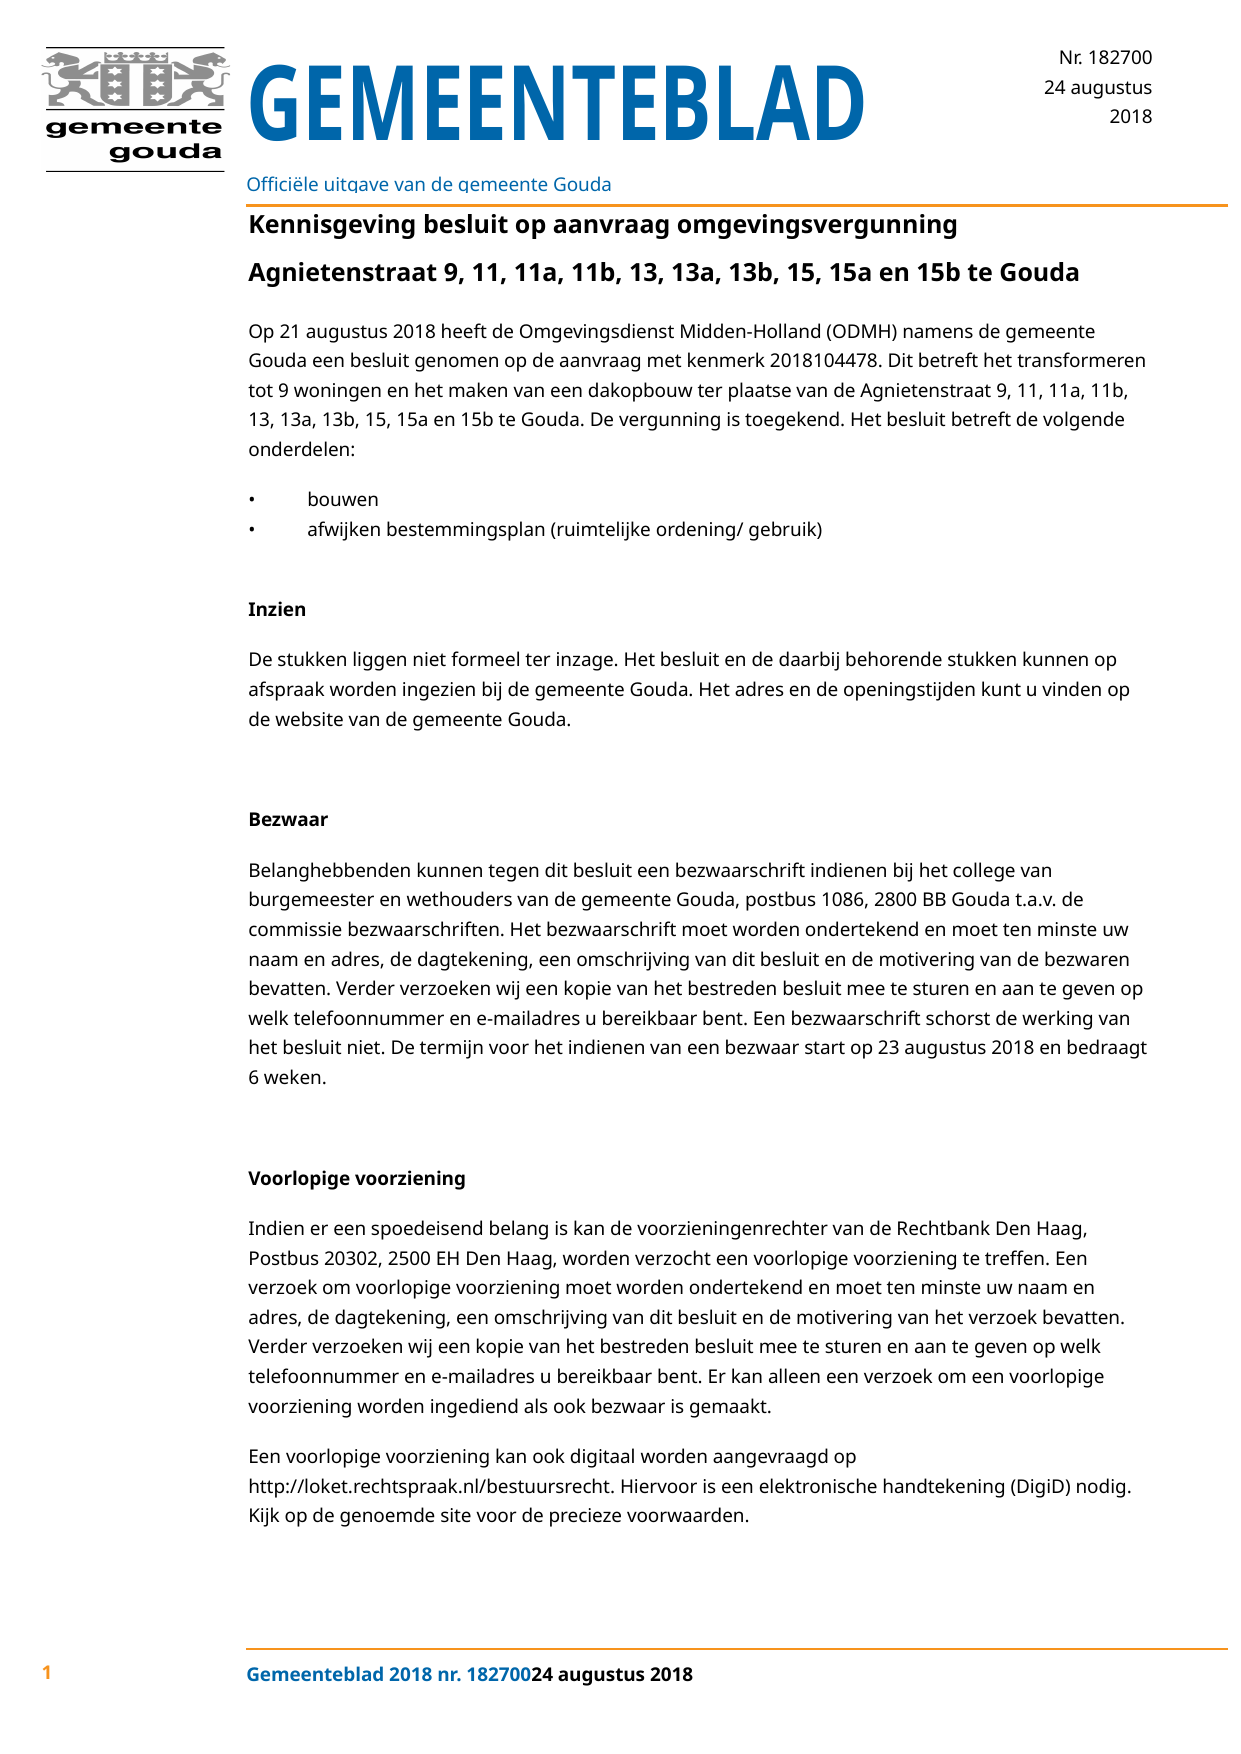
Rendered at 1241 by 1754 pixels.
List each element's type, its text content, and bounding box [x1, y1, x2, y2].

list afwijken bestemmingsplan (ruimtelijke ordening/ gebruik) [248, 516, 1152, 542]
text Indien er een spoedeisend belang is kan de voorzieningenrechter van de Rechtbank Den Haag, Postbus 20302, 2500 EH Den Haag, worden verzocht een voorlopige voorziening te treffen. Een verzoek om voorlopige voorziening moet worden ondertekend en moet ten minste uw naam en adres, de dagtekening, een omschrijving van dit besluit en de motivering van het verzoek bevatten. Verder verzoeken wij een kopie van het bestreden besluit mee te sturen en aan te geven op welk telefoonnummer en e-mailadres u bereikbaar bent. Er kan alleen een verzoek om een voorlopige voorziening worden ingediend als ook bezwaar is gemaakt. [248, 1215, 1152, 1419]
text Bezwaar [248, 807, 1152, 832]
text Op 21 augustus 2018 heeft de Omgevingsdienst Midden-Holland (ODMH) namens de gemeente Gouda een besluit genomen op de aanvraag met kenmerk 2018104478. Dit betreft het transformeren tot 9 woningen en het maken van een dakopbouw ter plaatse van de Agnietenstraat 9, 11, 11a, 11b, 13, 13a, 13b, 15, 15a en 15b te Gouda. De vergunning is toegekend. Het besluit betreft de volgende onderdelen: [248, 318, 1152, 462]
text Belanghebbenden kunnen tegen dit besluit een bezwaarschrift indienen bij het college van burgemeester en wethouders van de gemeente Gouda, postbus 1086, 2800 BB Gouda t.a.v. de commissie bezwaarschriften. Het bezwaarschrift moet worden ondertekend en moet ten minste uw naam en adres, de dagtekening, een omschrijving van dit besluit en de motivering van de bezwaren bevatten. Verder verzoeken wij een kopie van het bestreden besluit mee te sturen en aan te geven op welk telefoonnummer en e-mailadres u bereikbaar bent. Een bezwaarschrift schorst de werking van het besluit niet. De termijn voor het indienen van een bezwaar start op 23 augustus 2018 en bedraagt 6 weken. [248, 857, 1152, 1090]
text Een voorlopige voorziening kan ook digitaal worden aangevraagd op http://loket.rechtspraak.nl/bestuursrecht. Hiervoor is een elektronische handtekening (DigiD) nodig. Kijk op de genoemde site voor de precieze voorwaarden. [248, 1443, 1152, 1528]
text De stukken liggen niet formeel ter inzage. Het besluit en de daarbij behorende stukken kunnen op afspraak worden ingezien bij de gemeente Gouda. Het adres en de openingstijden kunt u vinden op de website van de gemeente Gouda. [248, 647, 1152, 732]
text Inzien [248, 596, 1152, 622]
list bouwen [248, 487, 1152, 512]
text Voorlopige voorziening [248, 1165, 1152, 1191]
text Kennisgeving besluit op aanvraag omgevingsvergunning Agnietenstraat 9, 11, 11a, 11b, 13, 13a, 13b, 15, 15a en 15b te Gouda [248, 207, 1152, 288]
picture [41, 47, 231, 172]
